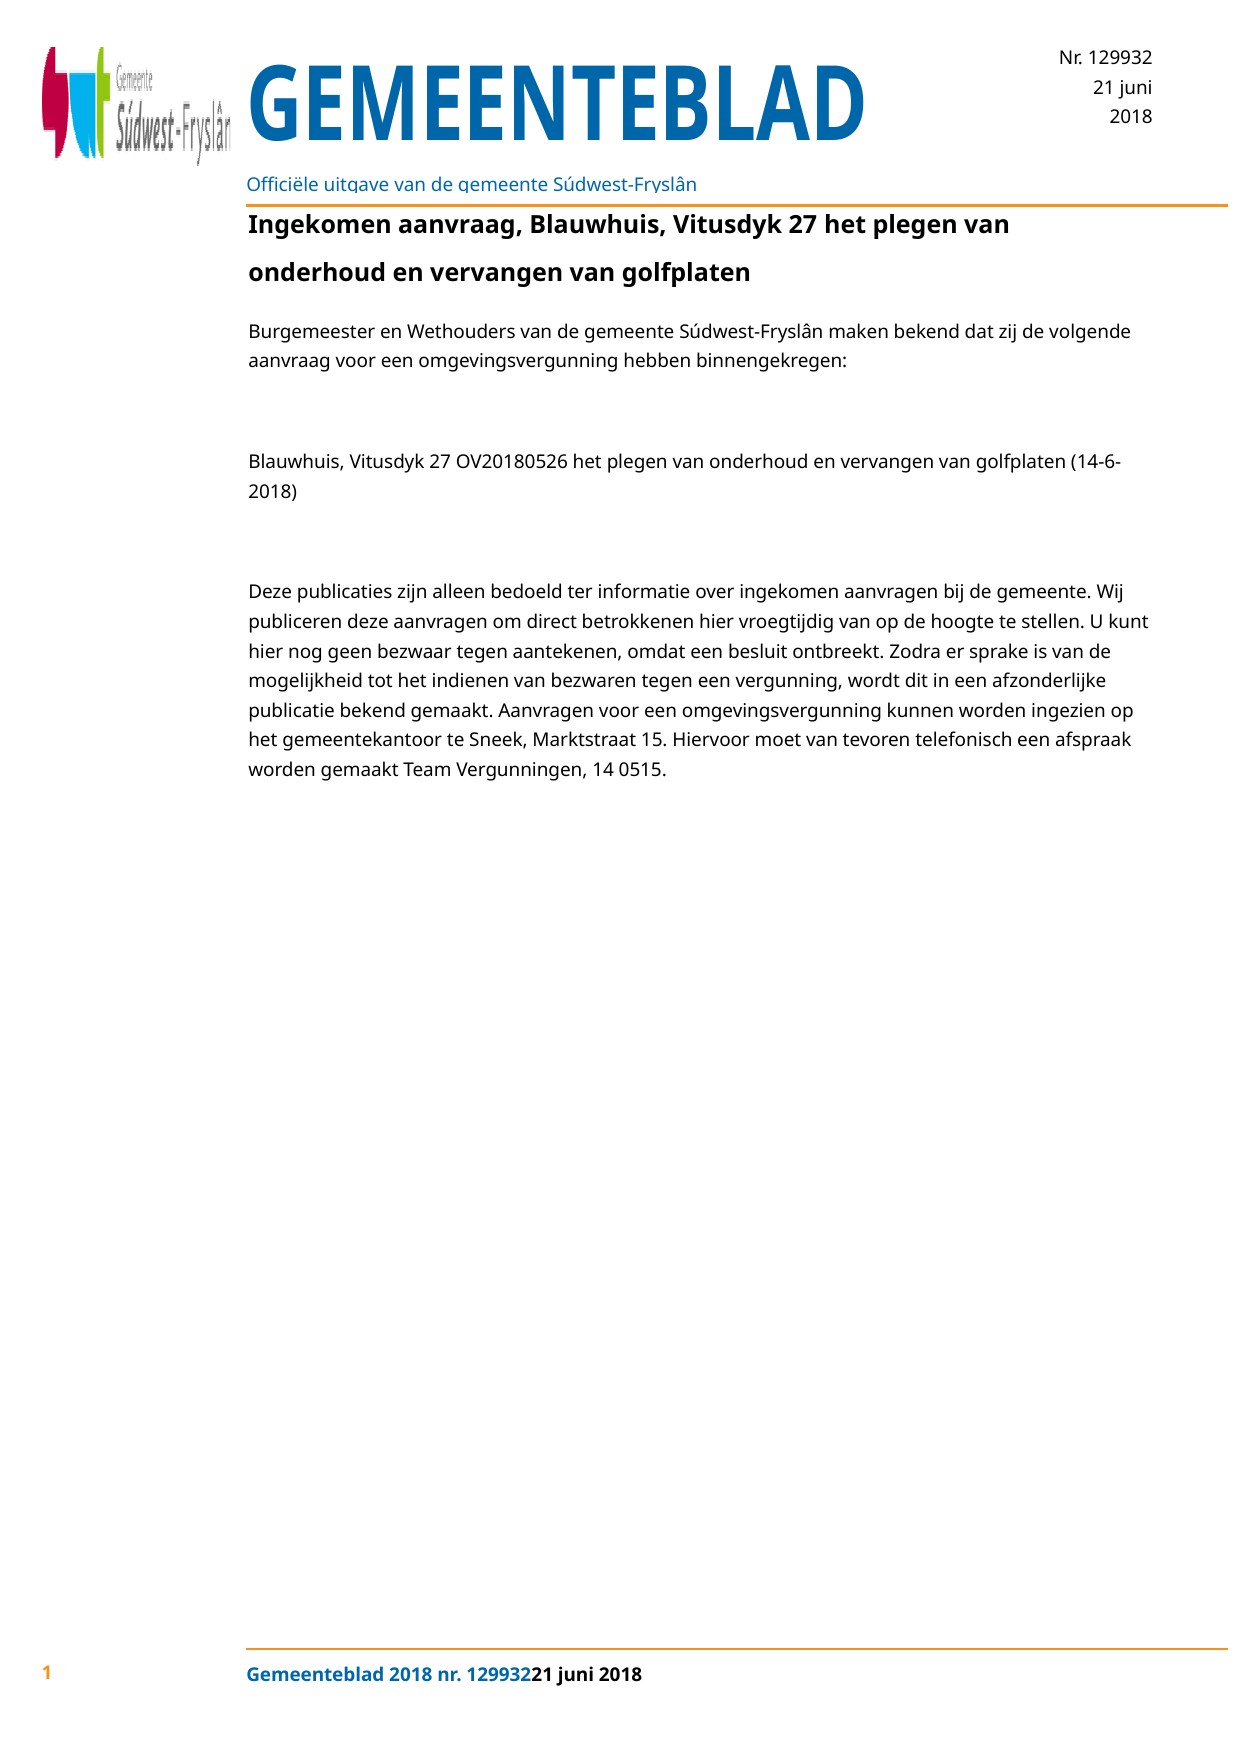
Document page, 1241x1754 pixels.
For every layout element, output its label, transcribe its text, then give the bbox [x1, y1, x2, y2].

text Ingekomen aanvraag, Blauwhuis, Vitusdyk 27 het plegen van onderhoud en vervangen van golfplaten [248, 207, 1152, 288]
text Blauwhuis, Vitusdyk 27 OV20180526 het plegen van onderhoud en vervangen van golfplaten (14-6-2018) [248, 448, 1152, 504]
text Deze publicaties zijn alleen bedoeld ter informatie over ingekomen aanvragen bij de gemeente. Wij publiceren deze aanvragen om direct betrokkenen hier vroegtijdig van op de hoogte te stellen. U kunt hier nog geen bezwaar tegen aantekenen, omdat een besluit ontbreekt. Zodra er sprake is van de mogelijkheid tot het indienen van bezwaren tegen een vergunning, wordt dit in een afzonderlijke publicatie bekend gemaakt. Aanvragen voor een omgevingsvergunning kunnen worden ingezien op het gemeentekantoor te Sneek, Marktstraat 15. Hiervoor moet van tevoren telefonisch een afspraak worden gemaakt Team Vergunningen, 14 0515. [248, 579, 1152, 782]
text Burgemeester en Wethouders van de gemeente Súdwest-Fryslân maken bekend dat zij de volgende aanvraag voor een omgevingsvergunning hebben binnengekregen: [248, 318, 1152, 373]
picture [41, 47, 231, 172]
